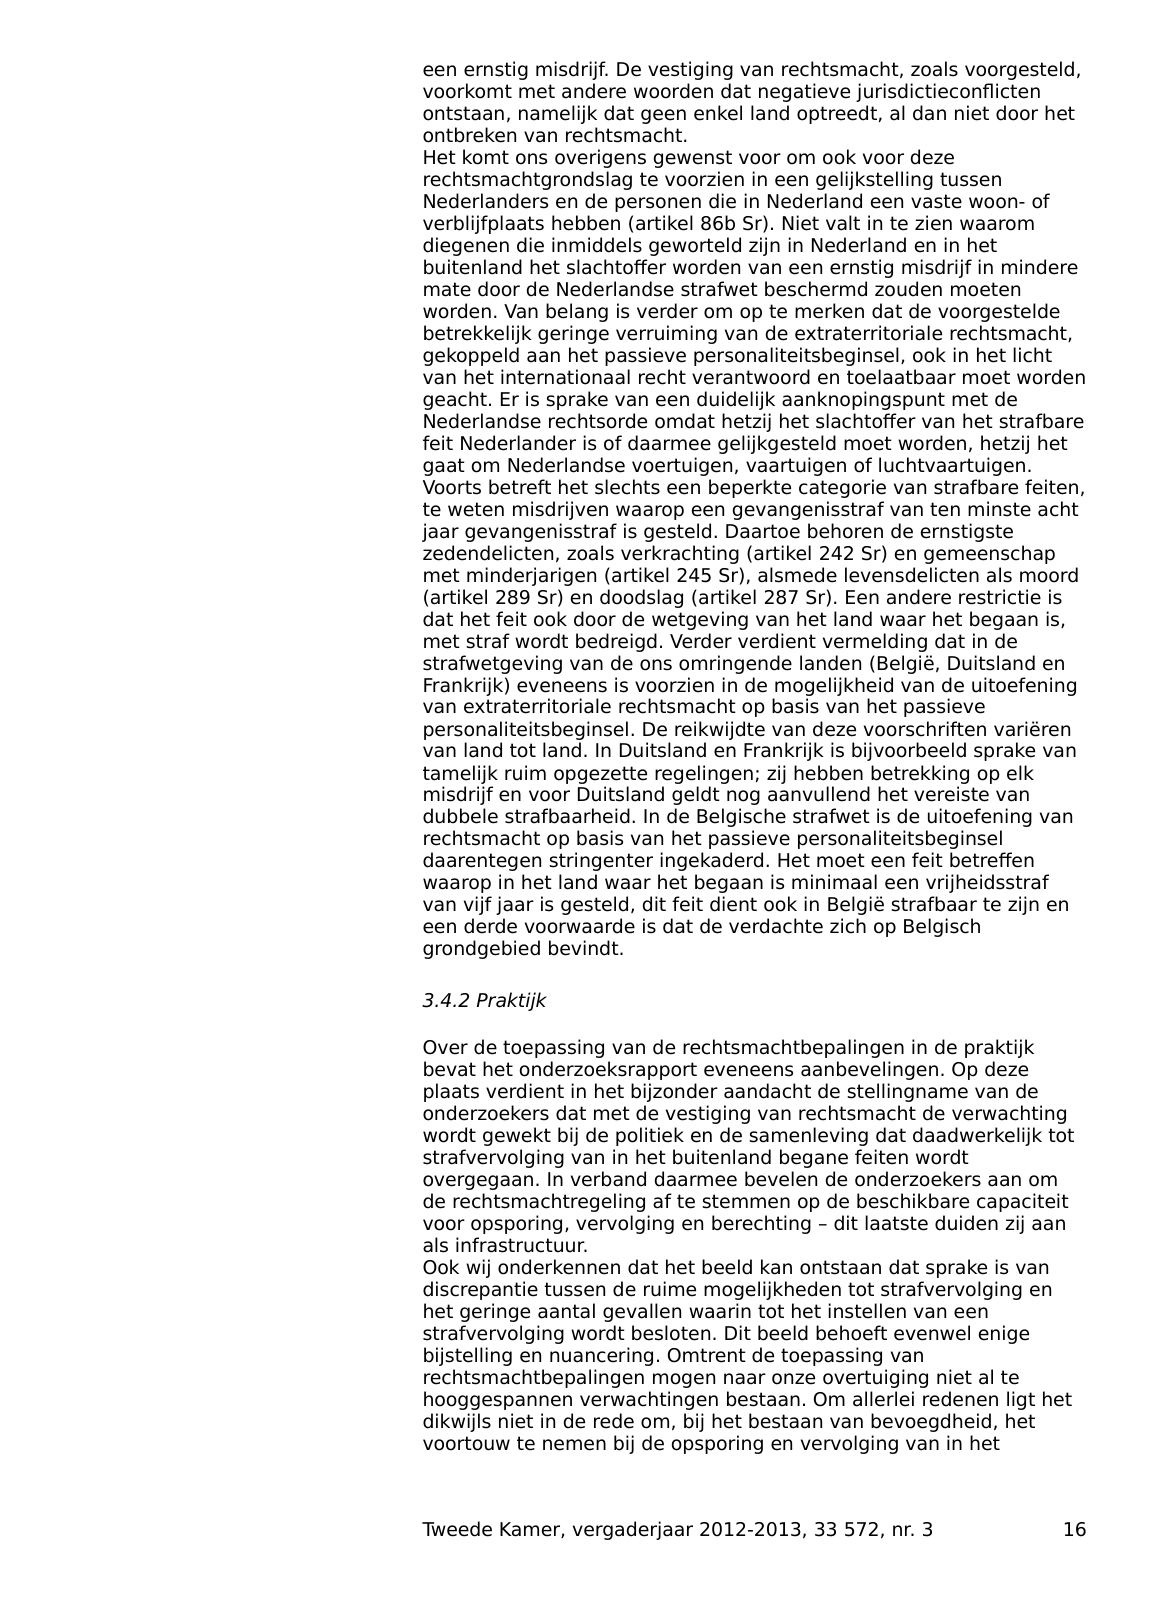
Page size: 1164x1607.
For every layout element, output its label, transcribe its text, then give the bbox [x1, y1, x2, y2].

text een ernstig misdrijf. De vestiging van rechtsmacht, zoals voorgesteld, voorkomt met andere woorden dat negatieve jurisdictieconflicten ontstaan, namelijk dat geen enkel land optreedt, al dan niet door het ontbreken van rechtsmacht. [422, 59, 1087, 147]
subtitle 3.4.2 Praktijk [422, 990, 1087, 1012]
text Over de toepassing van de rechtsmachtbepalingen in de praktijk bevat het onderzoeksrapport eveneens aanbevelingen. Op deze plaats verdient in het bijzonder aandacht de stellingname van de onderzoekers dat met de vestiging van rechtsmacht de verwachting wordt gewekt bij de politiek en de samenleving dat daadwerkelijk tot strafvervolging van in het buitenland begane feiten wordt overgegaan. In verband daarmee bevelen de onderzoekers aan om de rechtsmachtregeling af te stemmen op de beschikbare capaciteit voor opsporing, vervolging en berechting – dit laatste duiden zij aan als infrastructuur. [422, 1037, 1087, 1257]
text Het komt ons overigens gewenst voor om ook voor deze rechtsmachtgrondslag te voorzien in een gelijkstelling tussen Nederlanders en de personen die in Nederland een vaste woon- of verblijfplaats hebben (artikel 86b Sr). Niet valt in te zien waarom diegenen die inmiddels geworteld zijn in Nederland en in het buitenland het slachtoffer worden van een ernstig misdrijf in mindere mate door de Nederlandse strafwet beschermd zouden moeten worden. Van belang is verder om op te merken dat de voorgestelde betrekkelijk geringe verruiming van de extraterritoriale rechtsmacht, gekoppeld aan het passieve personaliteitsbeginsel, ook in het licht van het internationaal recht verantwoord en toelaatbaar moet worden geacht. Er is sprake van een duidelijk aanknopingspunt met de Nederlandse rechtsorde omdat hetzij het slachtoffer van het strafbare feit Nederlander is of daarmee gelijkgesteld moet worden, hetzij het gaat om Nederlandse voertuigen, vaartuigen of luchtvaartuigen. Voorts betreft het slechts een beperkte categorie van strafbare feiten, te weten misdrijven waarop een gevangenisstraf van ten minste acht jaar gevangenisstraf is gesteld. Daartoe behoren de ernstigste zedendelicten, zoals verkrachting (artikel 242 Sr) en gemeenschap met minderjarigen (artikel 245 Sr), alsmede levensdelicten als moord (artikel 289 Sr) en doodslag (artikel 287 Sr). Een andere restrictie is dat het feit ook door de wetgeving van het land waar het begaan is, met straf wordt bedreigd. Verder verdient vermelding dat in de strafwetgeving van de ons omringende landen (België, Duitsland en Frankrijk) eveneens is voorzien in de mogelijkheid van de uitoefening van extraterritoriale rechtsmacht op basis van het passieve personaliteitsbeginsel. De reikwijdte van deze voorschriften variëren van land tot land. In Duitsland en Frankrijk is bijvoorbeeld sprake van tamelijk ruim opgezette regelingen; zij hebben betrekking op elk misdrijf en voor Duitsland geldt nog aanvullend het vereiste van dubbele strafbaarheid. In de Belgische strafwet is de uitoefening van rechtsmacht op basis van het passieve personaliteitsbeginsel daarentegen stringenter ingekaderd. Het moet een feit betreffen waarop in het land waar het begaan is minimaal een vrijheidsstraf van vijf jaar is gesteld, dit feit dient ook in België strafbaar te zijn en een derde voorwaarde is dat de verdachte zich op Belgisch grondgebied bevindt. [422, 147, 1087, 960]
text Ook wij onderkennen dat het beeld kan ontstaan dat sprake is van discrepantie tussen de ruime mogelijkheden tot strafvervolging en het geringe aantal gevallen waarin tot het instellen van een strafvervolging wordt besloten. Dit beeld behoeft evenwel enige bijstelling en nuancering. Omtrent de toepassing van rechtsmachtbepalingen mogen naar onze overtuiging niet al te hooggespannen verwachtingen bestaan. Om allerlei redenen ligt het dikwijls niet in de rede om, bij het bestaan van bevoegdheid, het voortouw te nemen bij de opsporing en vervolging van in het [422, 1257, 1087, 1455]
